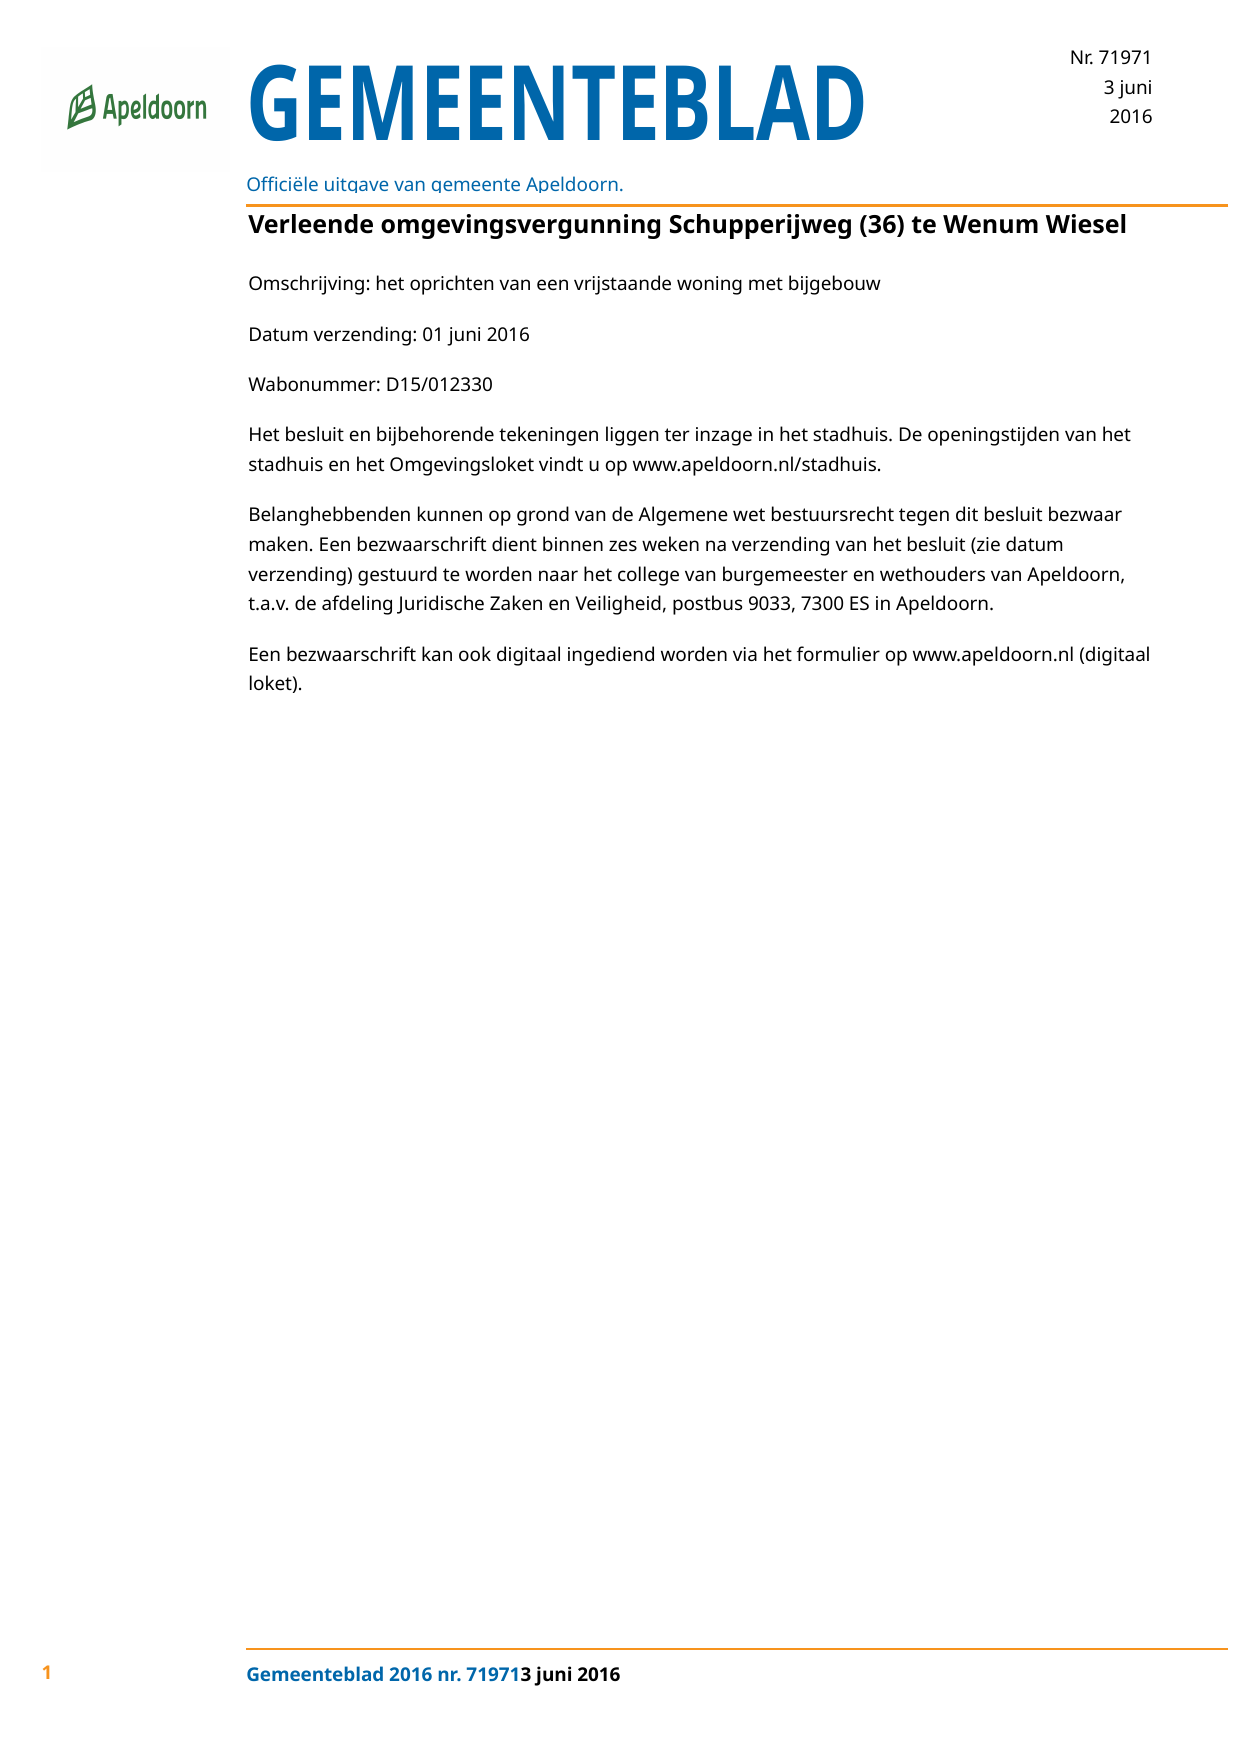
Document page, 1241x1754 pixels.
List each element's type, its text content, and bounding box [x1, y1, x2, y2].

text Wabonummer: D15/012330 [248, 371, 1152, 397]
text Omschrijving: het oprichten van een vrijstaande woning met bijgebouw [248, 270, 1152, 296]
picture [41, 47, 231, 172]
text Verleende omgevingsvergunning Schupperijweg (36) te Wenum Wiesel [248, 207, 1152, 241]
text Een bezwaarschrift kan ook digitaal ingediend worden via het formulier op www.apeldoorn.nl (digitaal loket). [248, 641, 1152, 696]
text Belanghebbenden kunnen op grond van de Algemene wet bestuursrecht tegen dit besluit bezwaar maken. Een bezwaarschrift dient binnen zes weken na verzending van het besluit (zie datum verzending) gestuurd te worden naar het college van burgemeester en wethouders van Apeldoorn, t.a.v. de afdeling Juridische Zaken en Veiligheid, postbus 9033, 7300 ES in Apeldoorn. [248, 502, 1152, 616]
text Datum verzending: 01 juni 2016 [248, 321, 1152, 346]
text Het besluit en bijbehorende tekeningen liggen ter inzage in het stadhuis. De openingstijden van het stadhuis en het Omgevingsloket vindt u op www.apeldoorn.nl/stadhuis. [248, 422, 1152, 477]
